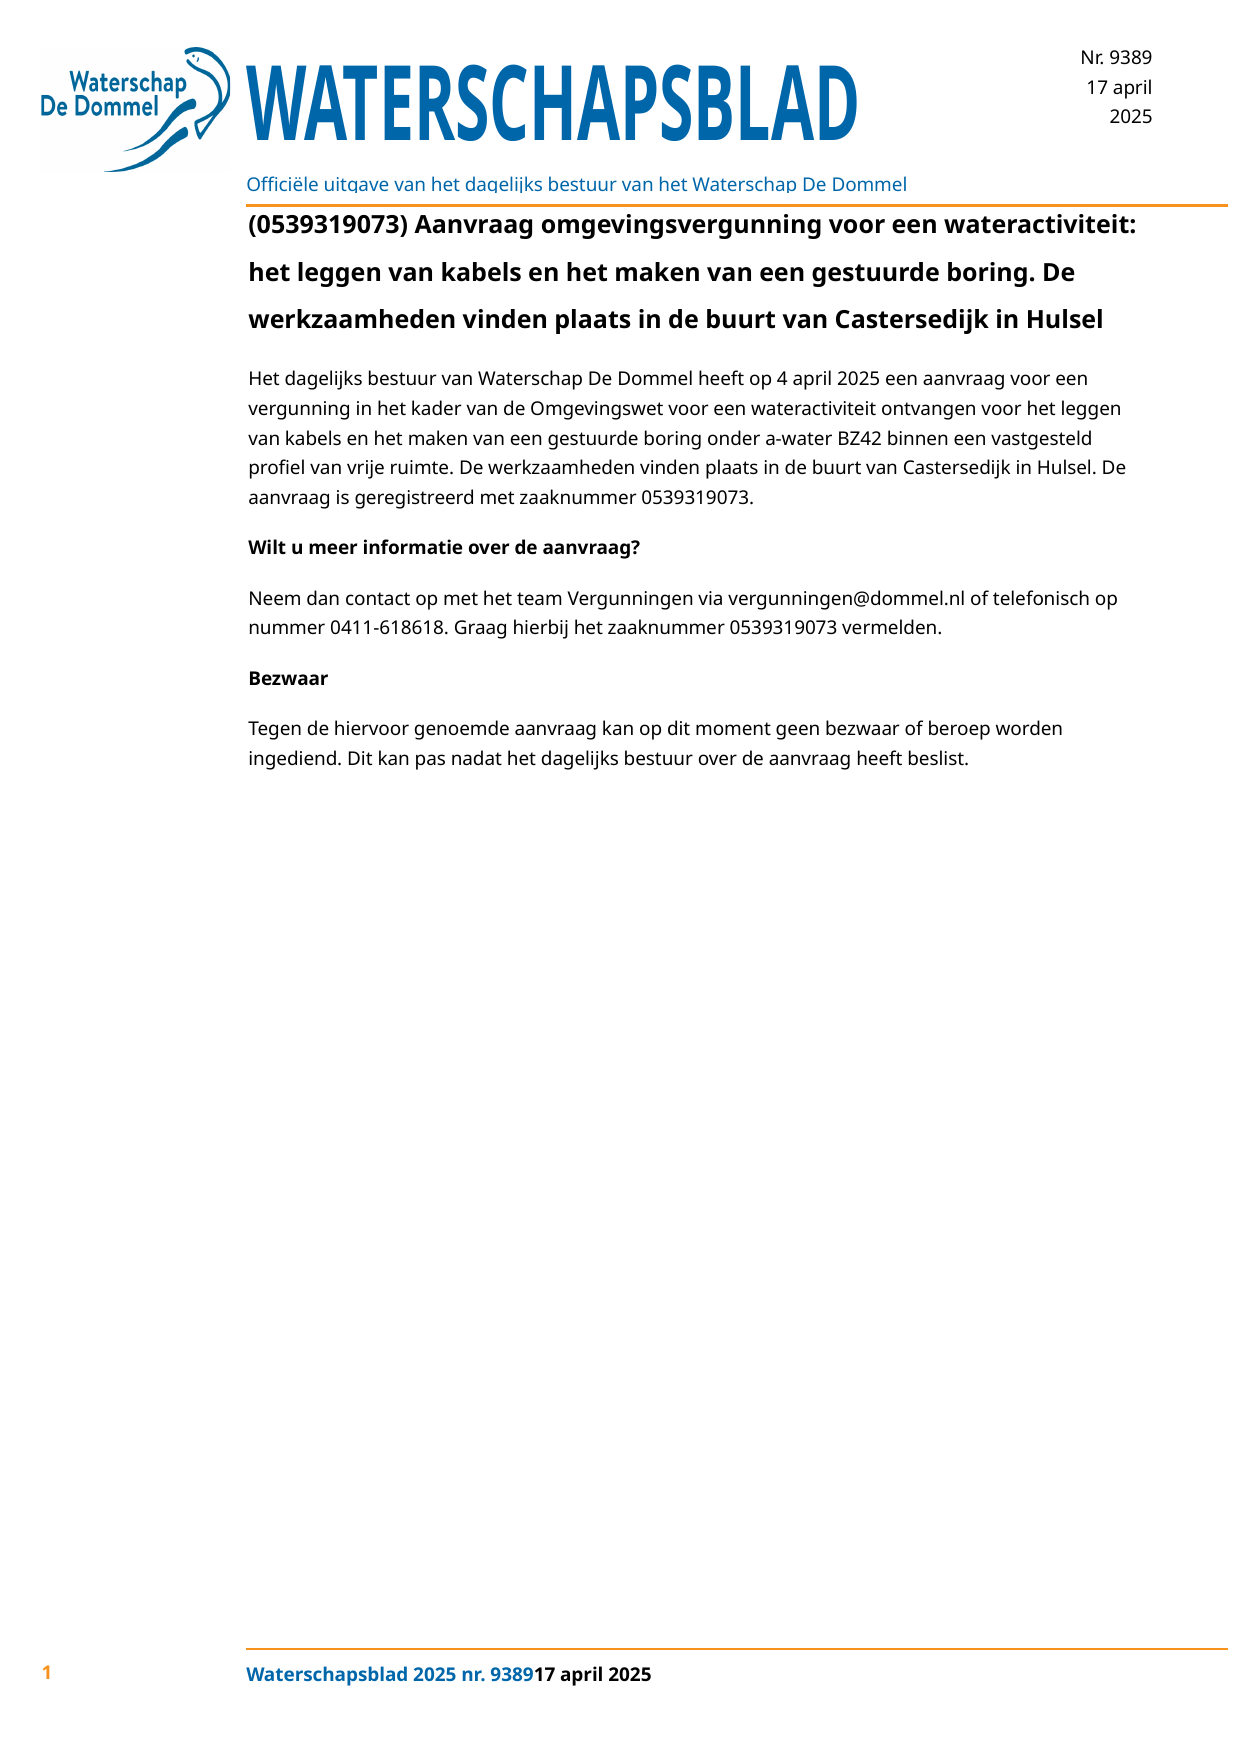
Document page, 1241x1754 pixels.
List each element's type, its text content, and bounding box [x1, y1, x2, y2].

text (0539319073) Aanvraag omgevingsvergunning voor een wateractiviteit: het leggen van kabels en het maken van een gestuurde boring. De werkzaamheden vinden plaats in de buurt van Castersedijk in Hulsel [248, 207, 1152, 336]
text Neem dan contact op met het team Vergunningen via vergunningen@dommel.nl of telefonisch op nummer 0411-618618. Graag hierbij het zaaknummer 0539319073 vermelden. [248, 585, 1152, 640]
text Bezwaar [248, 665, 1152, 690]
picture [41, 47, 231, 172]
picture [45, 99, 51, 111]
text Wilt u meer informatie over de aanvraag? [248, 534, 1152, 560]
text Het dagelijks bestuur van Waterschap De Dommel heeft op 4 april 2025 een aanvraag voor een vergunning in het kader van de Omgevingswet voor een wateractiviteit ontvangen voor het leggen van kabels en het maken van een gestuurde boring onder a-water BZ42 binnen een vastgesteld profiel van vrije ruimte. De werkzaamheden vinden plaats in de buurt van Castersedijk in Hulsel. De aanvraag is geregistreerd met zaaknummer 0539319073. [248, 366, 1152, 509]
text Tegen de hiervoor genoemde aanvraag kan op dit moment geen bezwaar of beroep worden ingediend. Dit kan pas nadat het dagelijks bestuur over de aanvraag heeft beslist. [248, 715, 1152, 770]
picture [204, 47, 231, 76]
picture [198, 118, 210, 131]
